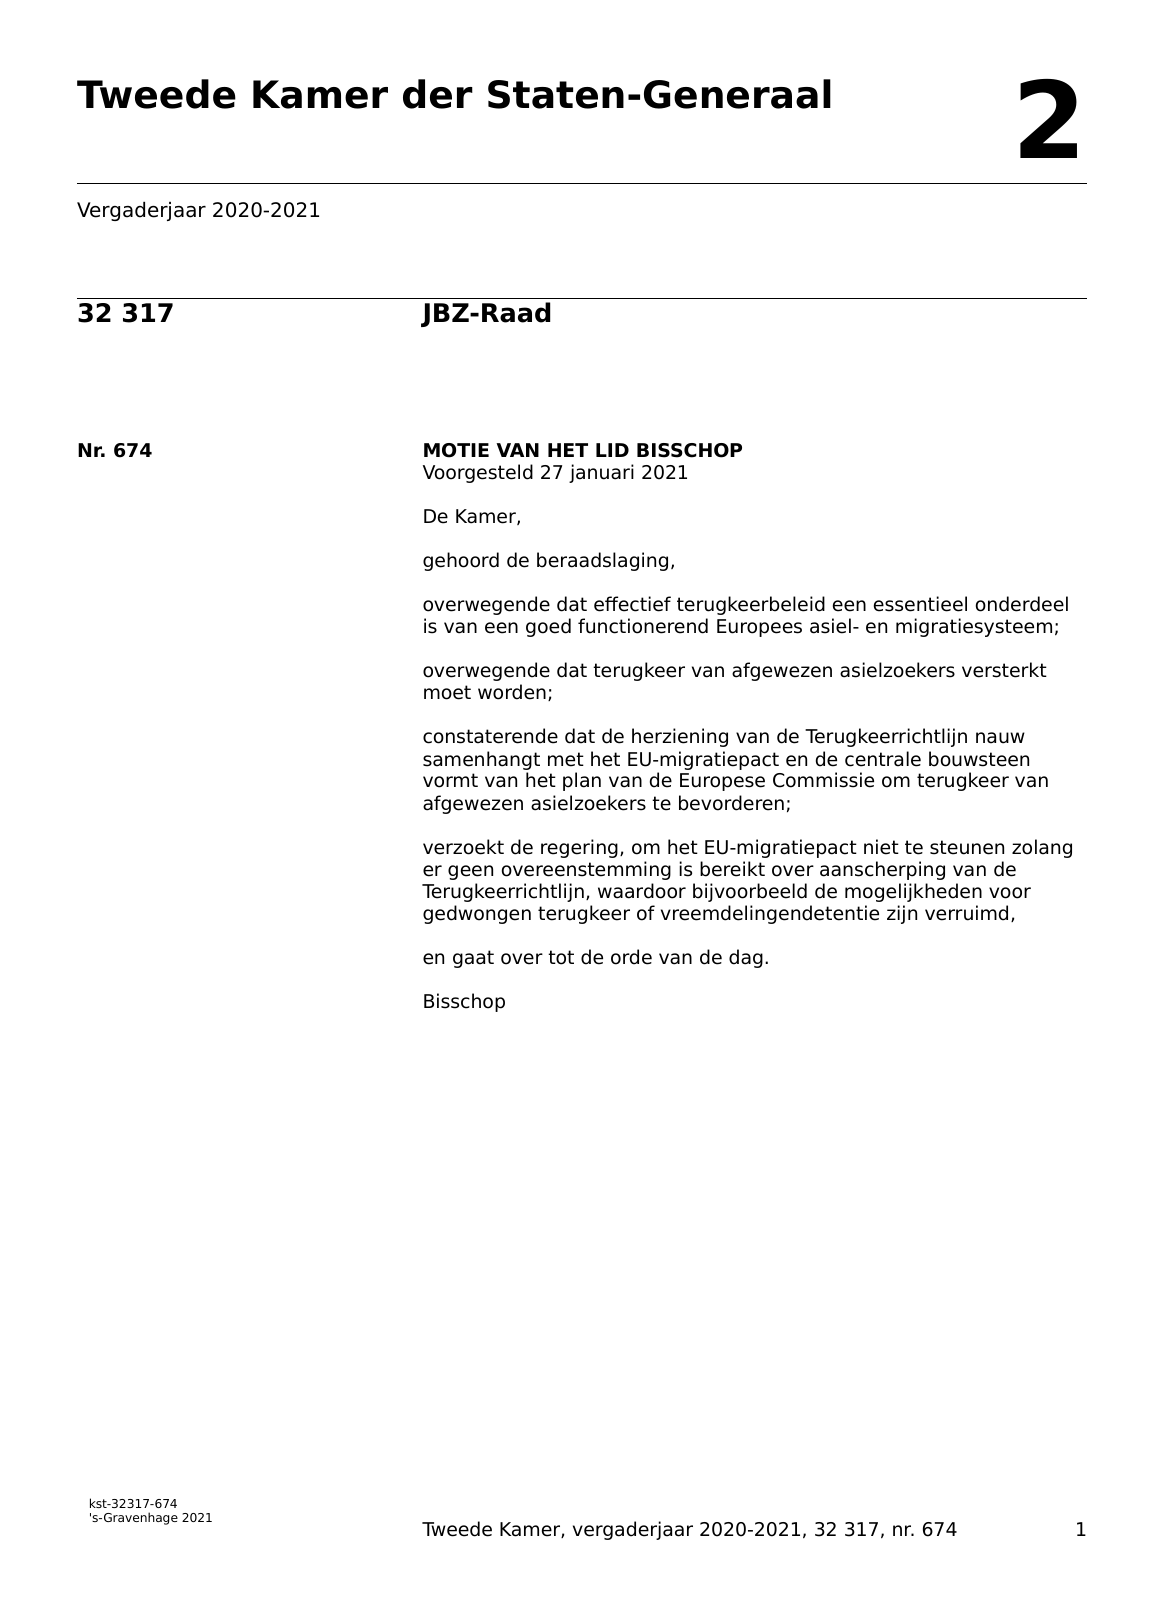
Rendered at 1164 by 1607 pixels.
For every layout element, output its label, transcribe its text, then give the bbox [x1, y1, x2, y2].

text kst-32317-674 [88, 1497, 323, 1511]
text 's-Gravenhage 2021 [88, 1511, 323, 1525]
text en gaat over tot de orde van de dag. [422, 947, 1087, 969]
table_header Tweede Kamer der Staten-Generaal [77, 59, 886, 183]
subtitle Nr. 674 MOTIE VAN HET LID BISSCHOP [77, 440, 1087, 462]
table_cell Vergaderjaar 2020-2021 [77, 184, 1087, 298]
text gehoord de beraadslaging, [422, 550, 1087, 572]
text verzoekt de regering, om het EU-migratiepact niet te steunen zolang er geen overeenstemming is bereikt over aanscherping van de Terugkeerrichtlijn, waardoor bijvoorbeeld de mogelijkheden voor gedwongen terugkeer of vreemdelingendetentie zijn verruimd, [422, 837, 1087, 924]
text Bisschop [422, 991, 1087, 1013]
text De Kamer, [422, 506, 1087, 528]
text constaterende dat de herziening van de Terugkeerrichtlijn nauw samenhangt met het EU-migratiepact en de centrale bouwsteen vormt van het plan van de Europese Commissie om terugkeer van afgewezen asielzoekers te bevorderen; [422, 726, 1087, 814]
subtitle 32 317 JBZ-Raad [77, 299, 1087, 329]
text Voorgesteld 27 januari 2021 [422, 462, 1087, 484]
text overwegende dat effectief terugkeerbeleid een essentieel onderdeel is van een goed functionerend Europees asiel- en migratiesysteem; [422, 594, 1087, 638]
table_header 2 [886, 59, 1087, 183]
text overwegende dat terugkeer van afgewezen asielzoekers versterkt moet worden; [422, 660, 1087, 704]
